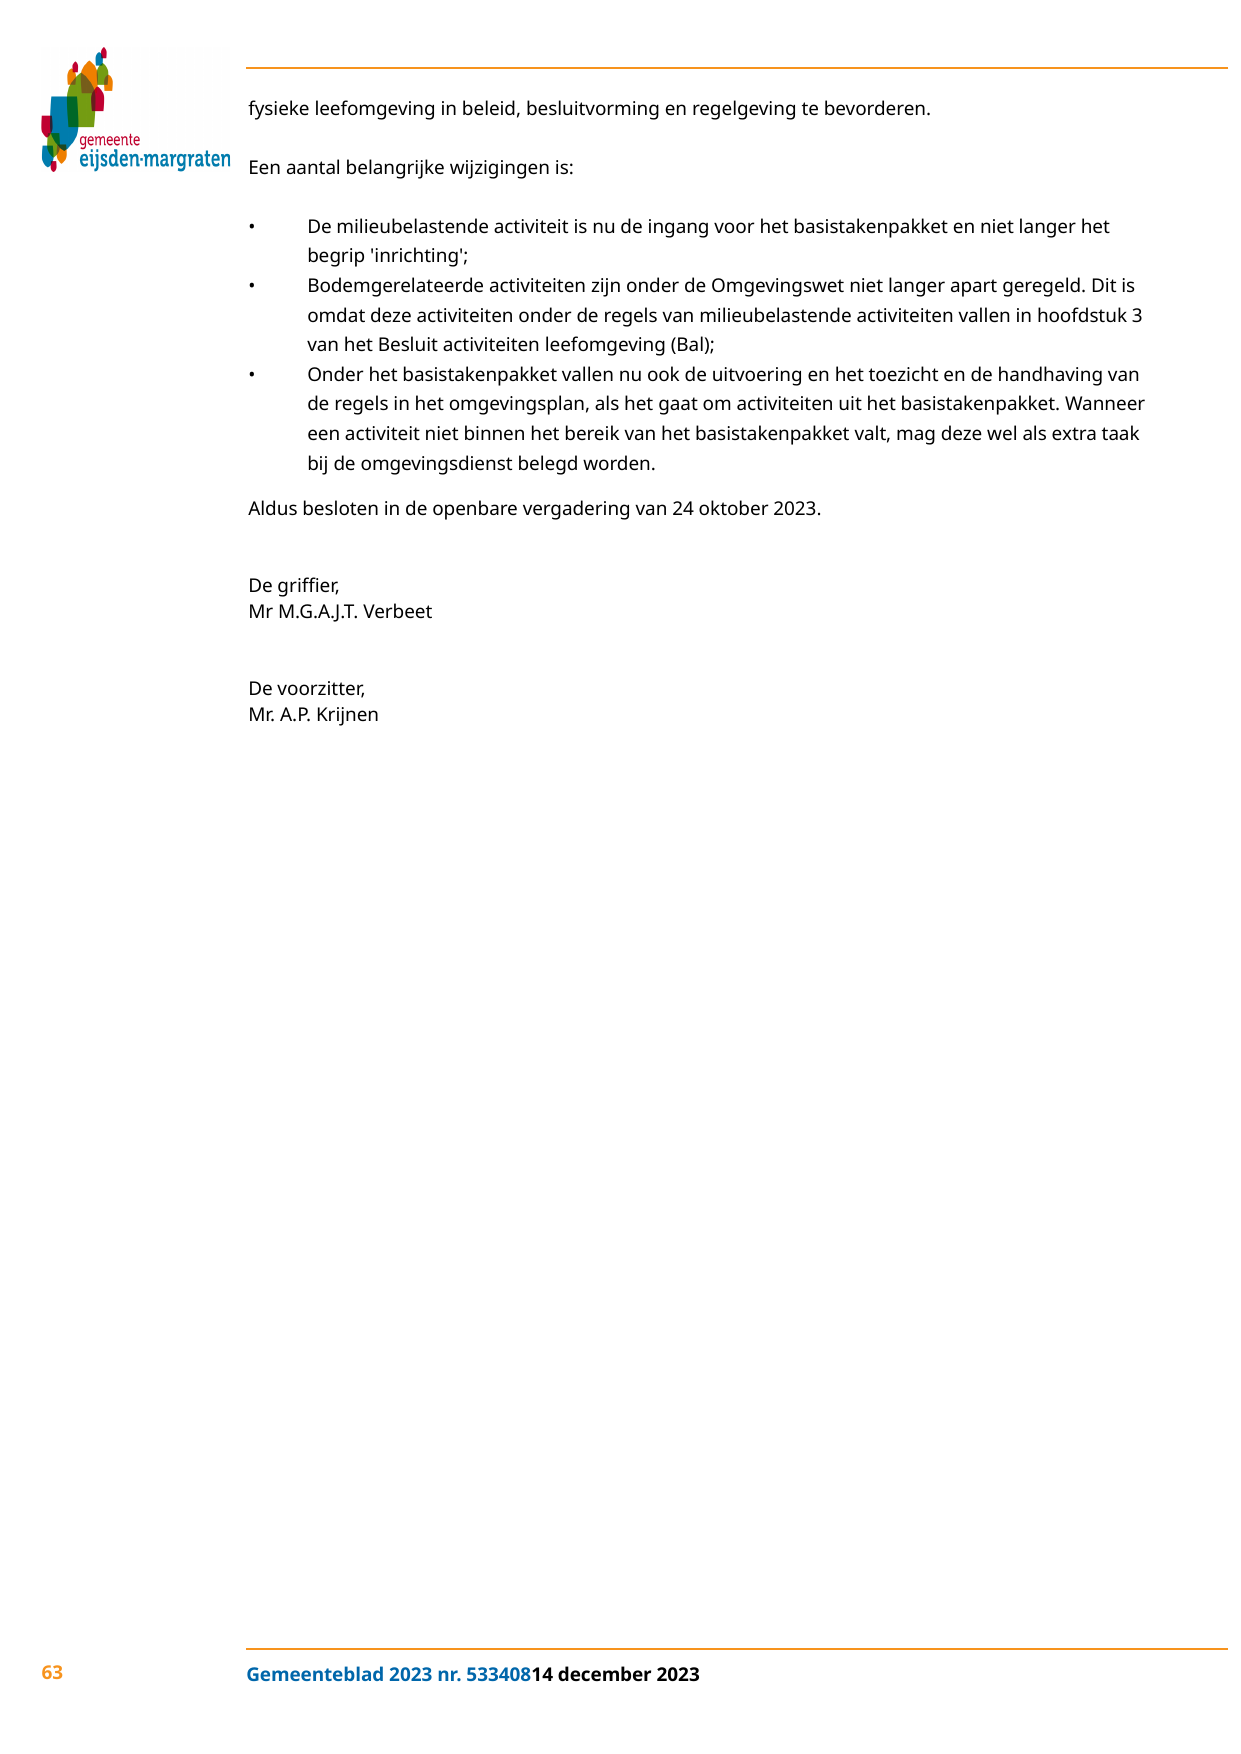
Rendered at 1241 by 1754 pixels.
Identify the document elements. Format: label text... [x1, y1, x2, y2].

text De voorzitter, [248, 676, 1152, 701]
text Mr M.G.A.J.T. Verbeet [248, 598, 1152, 624]
text Aldus besloten in de openbare vergadering van 24 oktober 2023. [248, 495, 1152, 521]
text De griffier, [248, 573, 1152, 598]
list Bodemgerelateerde activiteiten zijn onder de Omgevingswet niet langer apart geregeld. Dit is omdat deze activiteiten onder de regels van milieubelastende activiteiten vallen in hoofdstuk 3 van het Besluit activiteiten leefomgeving (Bal); [248, 272, 1152, 357]
text Een aantal belangrijke wijzigingen is: [248, 154, 1152, 180]
list De milieubelastende activiteit is nu de ingang voor het basistakenpakket en niet langer het begrip 'inrichting'; [248, 213, 1152, 268]
picture [41, 47, 231, 172]
list Onder het basistakenpakket vallen nu ook de uitvoering en het toezicht en de handhaving van de regels in het omgevingsplan, als het gaat om activiteiten uit het basistakenpakket. Wanneer een activiteit niet binnen het bereik van het basistakenpakket valt, mag deze wel als extra taak bij de omgevingsdienst belegd worden. [248, 361, 1152, 476]
text fysieke leefomgeving in beleid, besluitvorming en regelgeving te bevorderen. [248, 95, 1152, 121]
text Mr. A.P. Krijnen [248, 701, 1152, 727]
